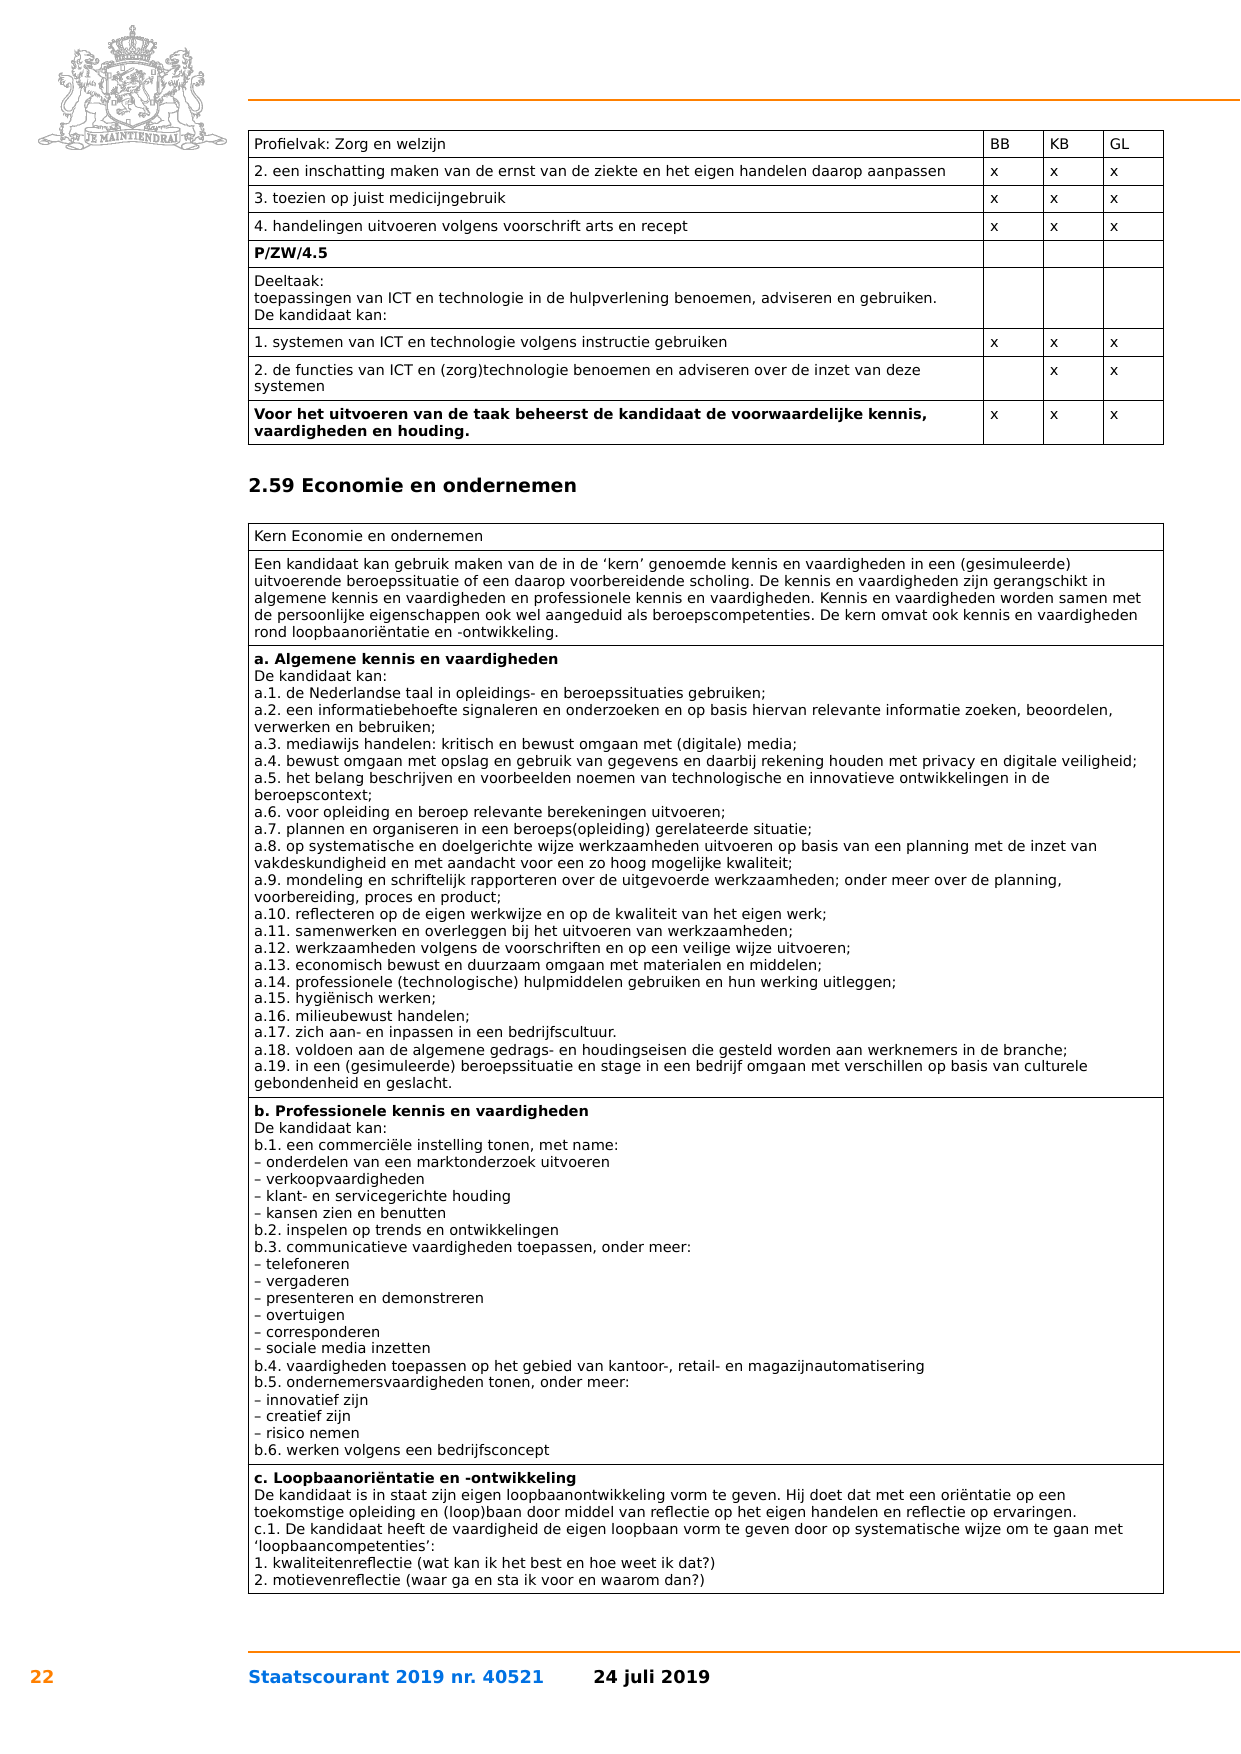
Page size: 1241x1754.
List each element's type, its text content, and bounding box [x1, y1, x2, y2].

table_header Profielvak: Zorg en welzijn [249, 131, 983, 157]
table_cell [1044, 241, 1103, 267]
table_cell x [984, 401, 1043, 444]
table_header Kern Economie en ondernemen [249, 524, 1163, 550]
subtitle 2.59 Economie en ondernemen [248, 475, 1163, 497]
table_cell x [1044, 329, 1103, 356]
table_cell x [1044, 401, 1103, 444]
table_cell x [1104, 158, 1163, 185]
table_cell 1. systemen van ICT en technologie volgens instructie gebruiken [249, 329, 983, 356]
table_cell x [1044, 158, 1103, 185]
table_cell x [984, 158, 1043, 185]
table_cell x [984, 186, 1043, 212]
table_cell [1104, 241, 1163, 267]
table_cell 3. toezien op juist medicijngebruik [249, 186, 983, 212]
table_cell Deeltaak: toepassingen van ICT en technologie in de hulpverlening benoemen, adviseren en gebruiken. De kandidaat kan: [249, 268, 983, 328]
table_cell 2. een inschatting maken van de ernst van de ziekte en het eigen handelen daarop aanpassen [249, 158, 983, 185]
table_cell [984, 357, 1043, 400]
table_cell x [1044, 357, 1103, 400]
table_cell Voor het uitvoeren van de taak beheerst de kandidaat de voorwaardelijke kennis, vaardigheden en houding. [249, 401, 983, 444]
table_cell P/ZW/4.5 [249, 241, 983, 267]
picture [38, 25, 227, 150]
table_cell b. Professionele kennis en vaardigheden De kandidaat kan: b.1. een commerciële instelling tonen, met name: – onderdelen van een marktonderzoek uitvoeren – verkoopvaardigheden – klant- en servicegerichte houding – kansen zien en benutten b.2. inspelen op trends en ontwikkelingen b.3. communicatieve vaardigheden toepassen, onder meer: – telefoneren – vergaderen – presenteren en demonstreren – overtuigen – corresponderen – sociale media inzetten b.4. vaardigheden toepassen op het gebied van kantoor-, retail- en magazijnautomatisering b.5. ondernemersvaardigheden tonen, onder meer: – innovatief zijn – creatief zijn – risico nemen b.6. werken volgens een bedrijfsconcept [249, 1098, 1163, 1464]
table_cell x [1104, 401, 1163, 444]
table_header GL [1104, 131, 1163, 157]
table_cell [1044, 268, 1103, 328]
table_cell x [1104, 357, 1163, 400]
table_cell x [984, 329, 1043, 356]
table_cell x [1044, 186, 1103, 212]
table_header KB [1044, 131, 1103, 157]
table_cell x [984, 213, 1043, 239]
table_cell Een kandidaat kan gebruik maken van de in de ‘kern’ genoemde kennis en vaardigheden in een (gesimuleerde) uitvoerende beroepssituatie of een daarop voorbereidende scholing. De kennis en vaardigheden zijn gerangschikt in algemene kennis en vaardigheden en professionele kennis en vaardigheden. Kennis en vaardigheden worden samen met de persoonlijke eigenschappen ook wel aangeduid als beroepscompetenties. De kern omvat ook kennis en vaardigheden rond loopbaanoriëntatie en -ontwikkeling. [249, 551, 1163, 645]
table_cell 4. handelingen uitvoeren volgens voorschrift arts en recept [249, 213, 983, 239]
table_header BB [984, 131, 1043, 157]
table_cell [984, 268, 1043, 328]
table_cell x [1104, 329, 1163, 356]
table_cell a. Algemene kennis en vaardigheden De kandidaat kan: a.1. de Nederlandse taal in opleidings- en beroepssituaties gebruiken; a.2. een informatiebehoefte signaleren en onderzoeken en op basis hiervan relevante informatie zoeken, beoordelen, verwerken en bebruiken; a.3. mediawijs handelen: kritisch en bewust omgaan met (digitale) media; a.4. bewust omgaan met opslag en gebruik van gegevens en daarbij rekening houden met privacy en digitale veiligheid; a.5. het belang beschrijven en voorbeelden noemen van technologische en innovatieve ontwikkelingen in de beroepscontext; a.6. voor opleiding en beroep relevante berekeningen uitvoeren; a.7. plannen en organiseren in een beroeps(opleiding) gerelateerde situatie; a.8. op systematische en doelgerichte wijze werkzaamheden uitvoeren op basis van een planning met de inzet van vakdeskundigheid en met aandacht voor een zo hoog mogelijke kwaliteit; a.9. mondeling en schriftelijk rapporteren over de uitgevoerde werkzaamheden; onder meer over de planning, voorbereiding, proces en product; a.10. reflecteren op de eigen werkwijze en op de kwaliteit van het eigen werk; a.11. samenwerken en overleggen bij het uitvoeren van werkzaamheden; a.12. werkzaamheden volgens de voorschriften en op een veilige wijze uitvoeren; a.13. economisch bewust en duurzaam omgaan met materialen en middelen; a.14. professionele (technologische) hulpmiddelen gebruiken en hun werking uitleggen; a.15. hygiënisch werken; a.16. milieubewust handelen; a.17. zich aan- en inpassen in een bedrijfscultuur. a.18. voldoen aan de algemene gedrags- en houdingseisen die gesteld worden aan werknemers in de branche; a.19. in een (gesimuleerde) beroepssituatie en stage in een bedrijf omgaan met verschillen op basis van culturele gebondenheid en geslacht. [249, 646, 1163, 1097]
table_cell c. Loopbaanoriëntatie en -ontwikkeling De kandidaat is in staat zijn eigen loopbaanontwikkeling vorm te geven. Hij doet dat met een oriëntatie op een toekomstige opleiding en (loop)baan door middel van reflectie op het eigen handelen en reflectie op ervaringen. c.1. De kandidaat heeft de vaardigheid de eigen loopbaan vorm te geven door op systematische wijze om te gaan met ‘loopbaancompetenties’: 1. kwaliteitenreflectie (wat kan ik het best en hoe weet ik dat?) 2. motievenreflectie (waar ga en sta ik voor en waarom dan?) [249, 1465, 1163, 1593]
table_cell 2. de functies van ICT en (zorg)technologie benoemen en adviseren over de inzet van deze systemen [249, 357, 983, 400]
table_cell x [1044, 213, 1103, 239]
table_cell x [1104, 213, 1163, 239]
table_cell [984, 241, 1043, 267]
table_cell [1104, 268, 1163, 328]
table_cell x [1104, 186, 1163, 212]
